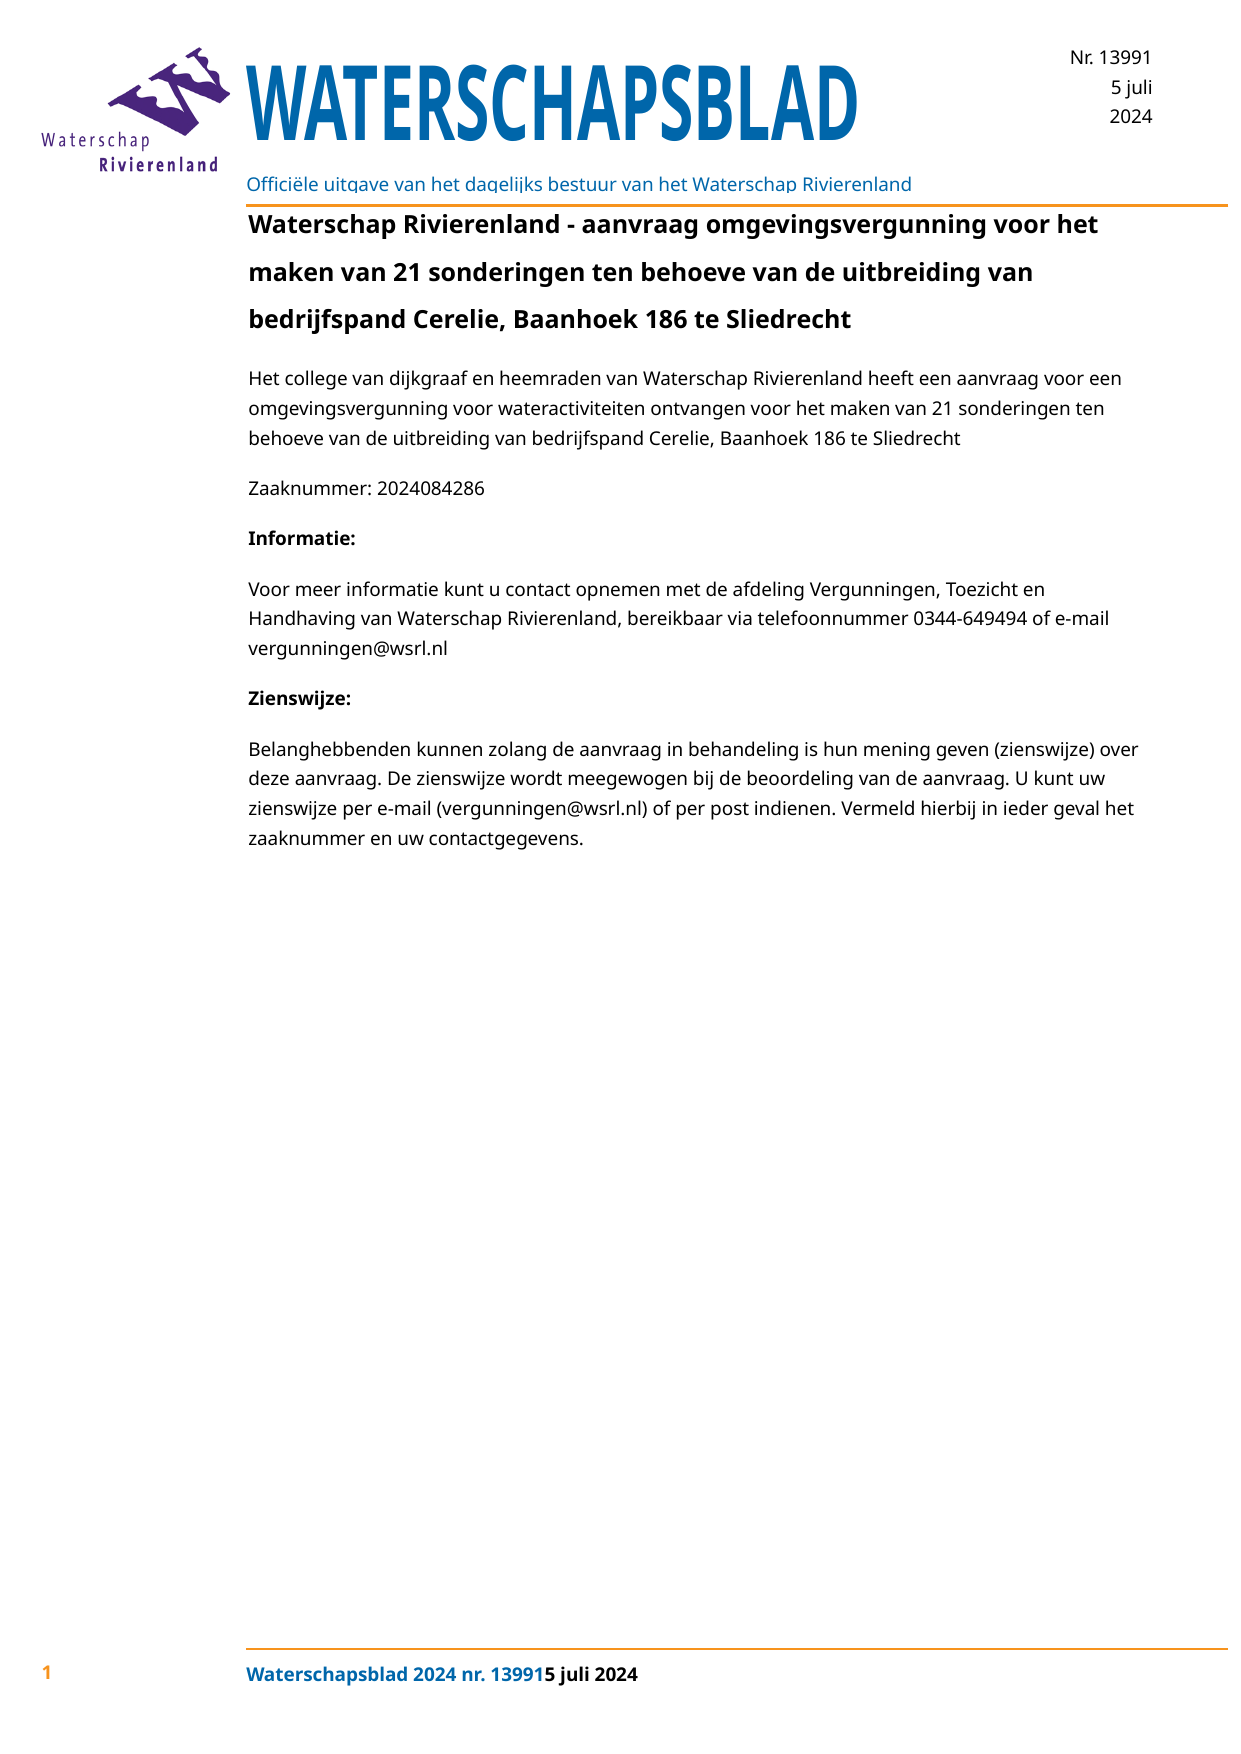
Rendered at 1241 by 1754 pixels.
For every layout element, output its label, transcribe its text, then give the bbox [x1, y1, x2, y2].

text Zienswijze: [248, 686, 1152, 711]
text Zaaknummer: 2024084286 [248, 475, 1152, 501]
text Belanghebbenden kunnen zolang de aanvraag in behandeling is hun mening geven (zienswijze) over deze aanvraag. De zienswijze wordt meegewogen bij de beoordeling van de aanvraag. U kunt uw zienswijze per e-mail (vergunningen@wsrl.nl) of per post indienen. Vermeld hierbij in ieder geval het zaaknummer en uw contactgegevens. [248, 736, 1152, 850]
text Het college van dijkgraaf en heemraden van Waterschap Rivierenland heeft een aanvraag voor een omgevingsvergunning voor wateractiviteiten ontvangen voor het maken van 21 sonderingen ten behoeve van de uitbreiding van bedrijfspand Cerelie, Baanhoek 186 te Sliedrecht [248, 366, 1152, 450]
picture [41, 47, 231, 172]
text Waterschap Rivierenland - aanvraag omgevingsvergunning voor het maken van 21 sonderingen ten behoeve van de uitbreiding van bedrijfspand Cerelie, Baanhoek 186 te Sliedrecht [248, 207, 1152, 336]
text Informatie: [248, 526, 1152, 551]
text Voor meer informatie kunt u contact opnemen met de afdeling Vergunningen, Toezicht en Handhaving van Waterschap Rivierenland, bereikbaar via telefoonnummer 0344-649494 of e-mail vergunningen@wsrl.nl [248, 576, 1152, 661]
